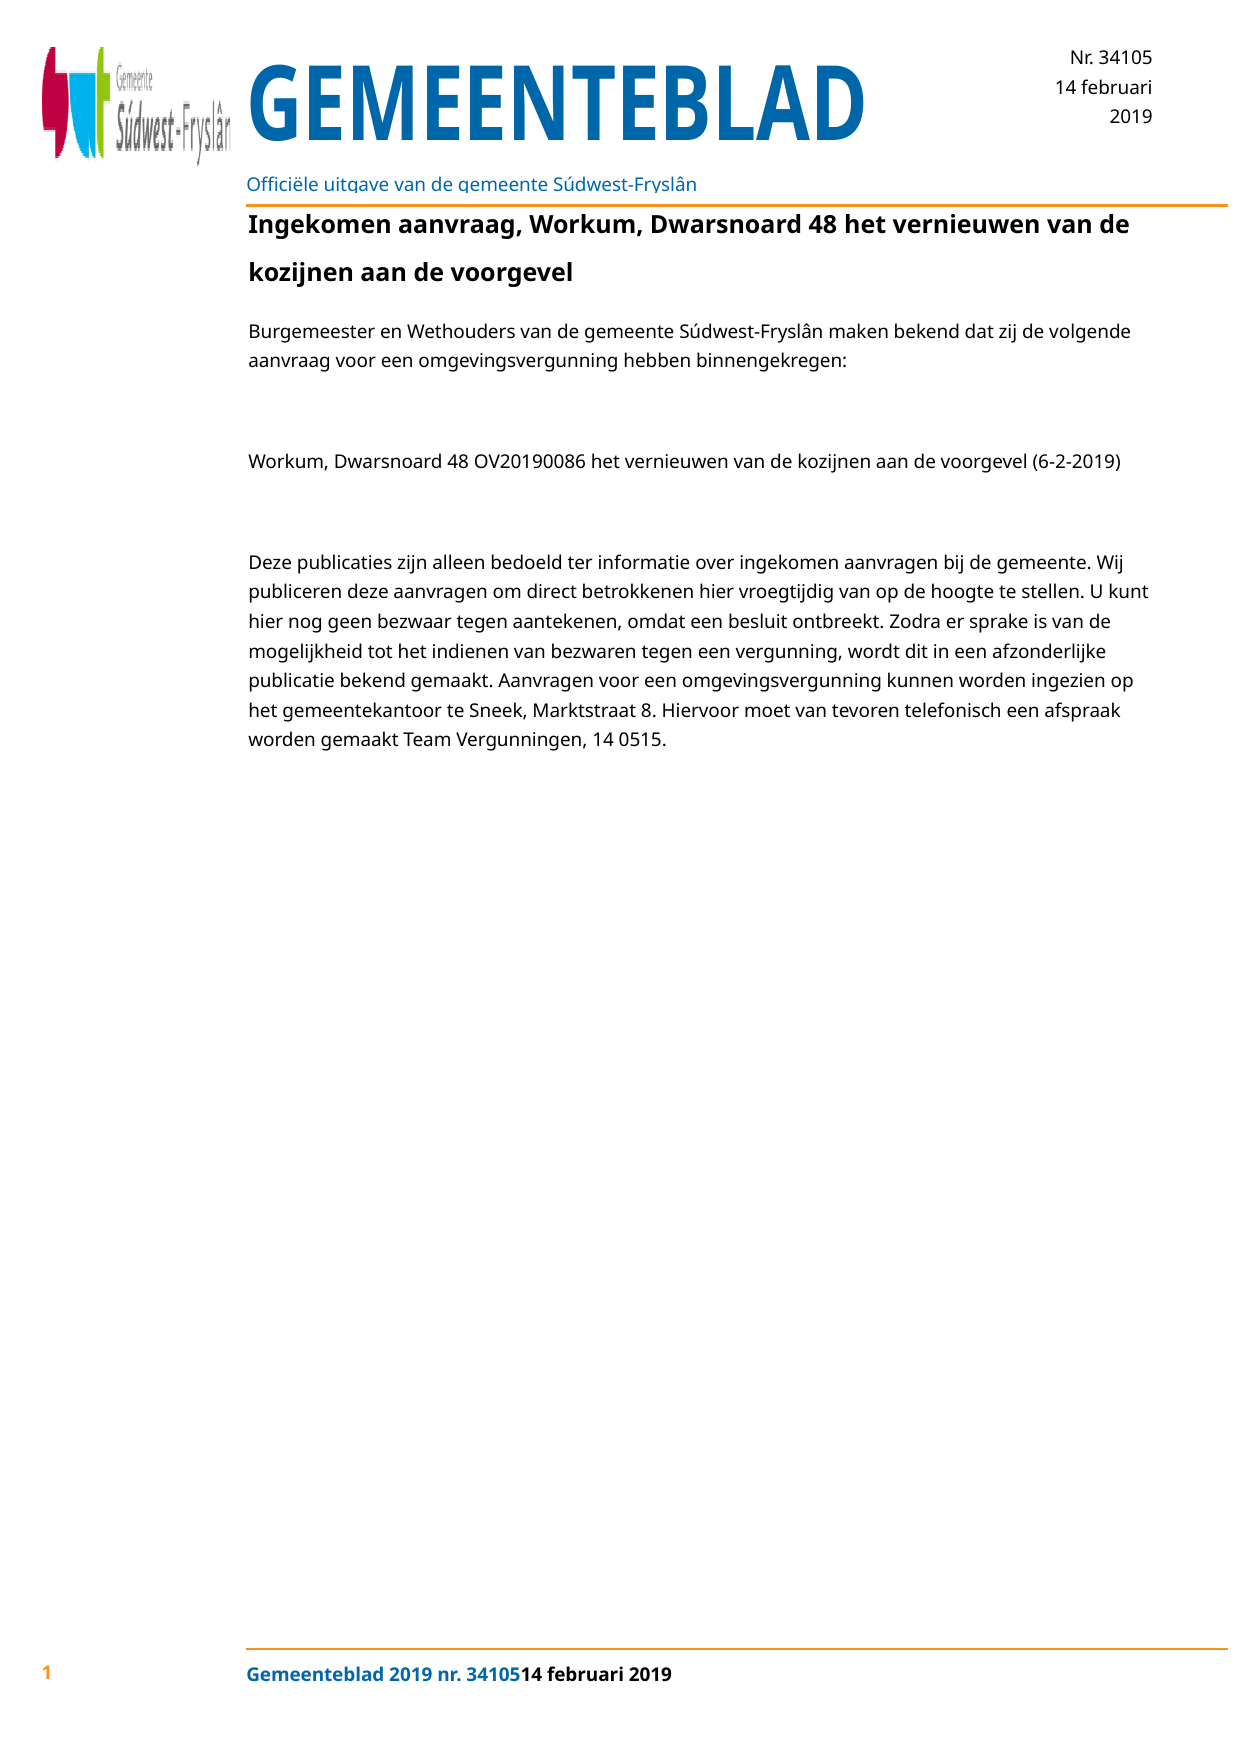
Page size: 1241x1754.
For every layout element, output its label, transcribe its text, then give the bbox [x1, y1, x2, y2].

text Deze publicaties zijn alleen bedoeld ter informatie over ingekomen aanvragen bij de gemeente. Wij publiceren deze aanvragen om direct betrokkenen hier vroegtijdig van op de hoogte te stellen. U kunt hier nog geen bezwaar tegen aantekenen, omdat een besluit ontbreekt. Zodra er sprake is van de mogelijkheid tot het indienen van bezwaren tegen een vergunning, wordt dit in een afzonderlijke publicatie bekend gemaakt. Aanvragen voor een omgevingsvergunning kunnen worden ingezien op het gemeentekantoor te Sneek, Marktstraat 8. Hiervoor moet van tevoren telefonisch een afspraak worden gemaakt Team Vergunningen, 14 0515. [248, 549, 1152, 752]
text Burgemeester en Wethouders van de gemeente Súdwest-Fryslân maken bekend dat zij de volgende aanvraag voor een omgevingsvergunning hebben binnengekregen: [248, 318, 1152, 373]
picture [41, 47, 231, 172]
text Ingekomen aanvraag, Workum, Dwarsnoard 48 het vernieuwen van de kozijnen aan de voorgevel [248, 207, 1152, 288]
text Workum, Dwarsnoard 48 OV20190086 het vernieuwen van de kozijnen aan de voorgevel (6-2-2019) [248, 448, 1152, 474]
